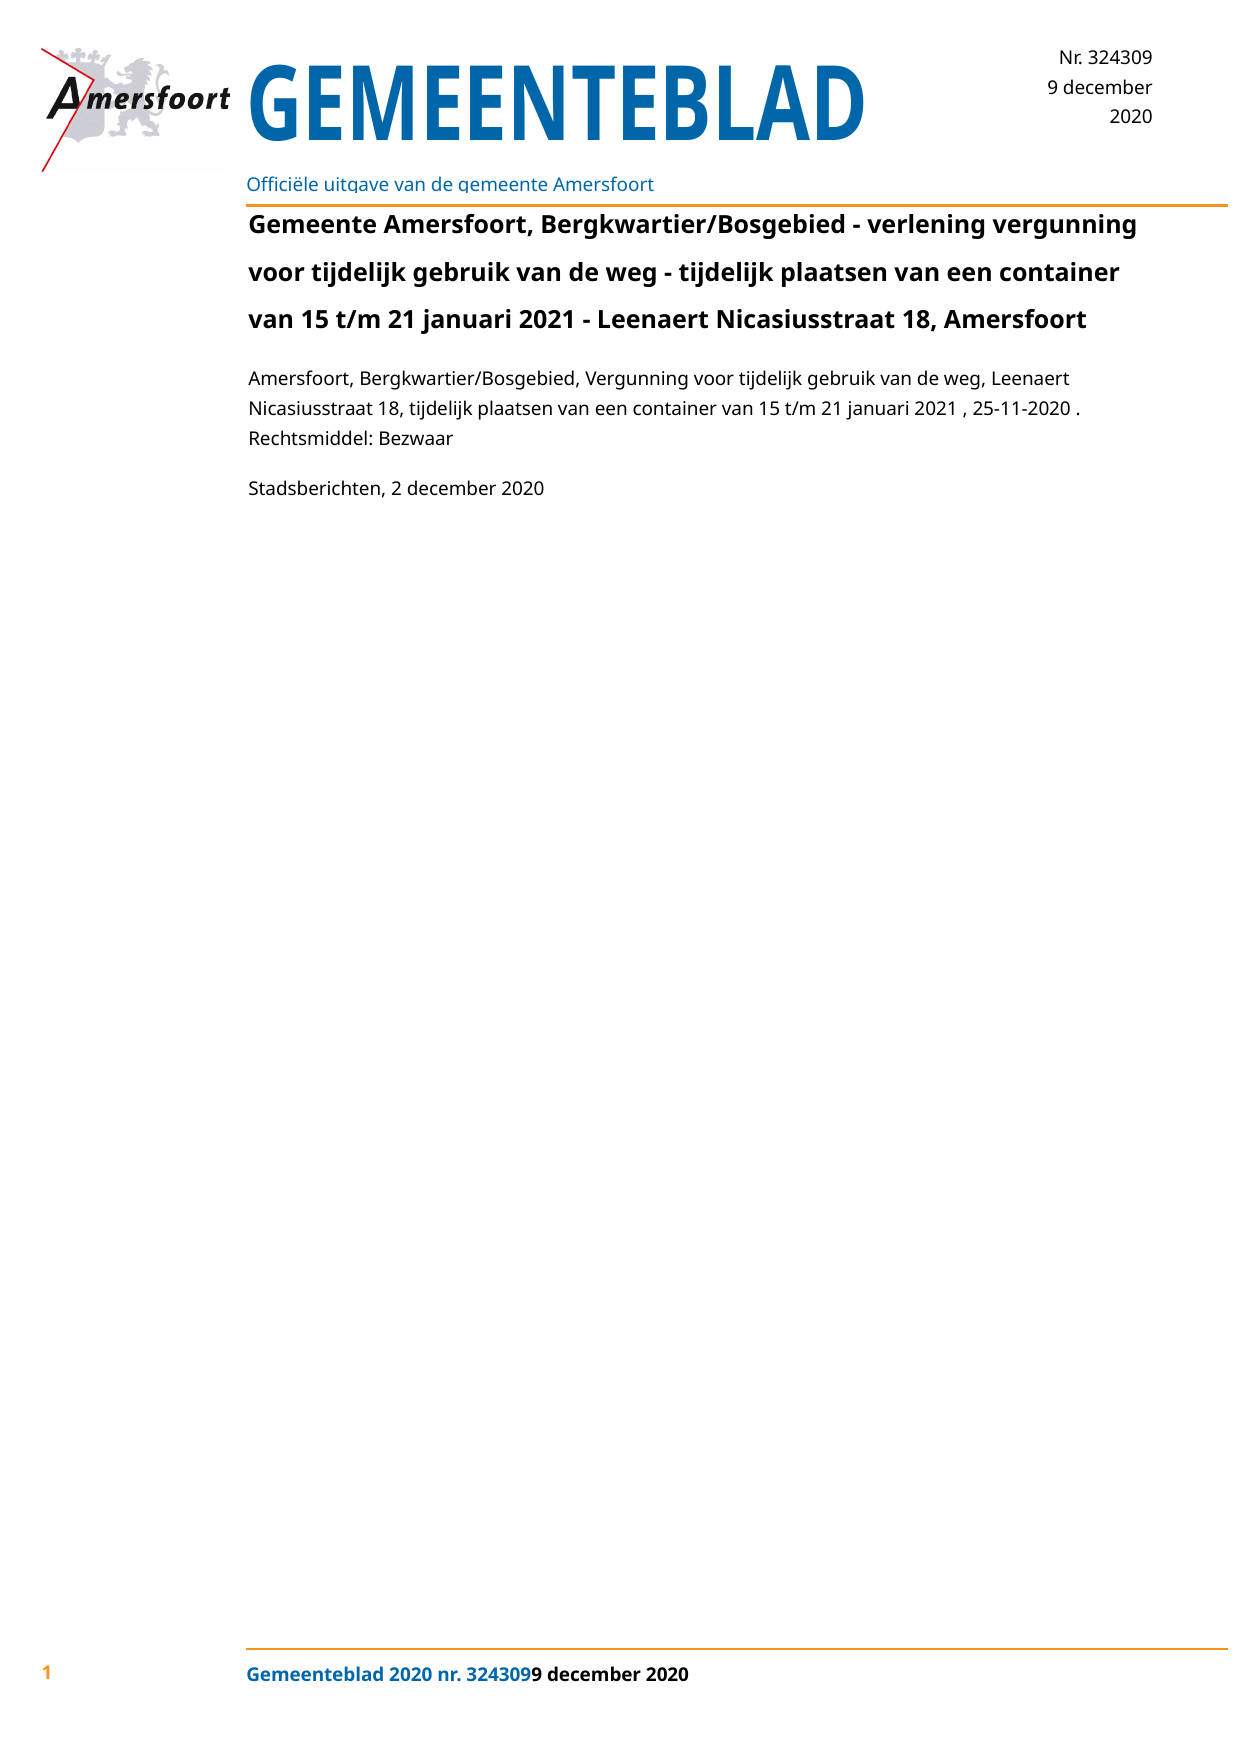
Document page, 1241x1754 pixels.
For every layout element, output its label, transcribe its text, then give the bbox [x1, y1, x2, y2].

text Amersfoort, Bergkwartier/Bosgebied, Vergunning voor tijdelijk gebruik van de weg, Leenaert Nicasiusstraat 18, tijdelijk plaatsen van een container van 15 t/m 21 januari 2021 , 25-11-2020 . Rechtsmiddel: Bezwaar [248, 366, 1152, 450]
text Gemeente Amersfoort, Bergkwartier/Bosgebied - verlening vergunning voor tijdelijk gebruik van de weg - tijdelijk plaatsen van een container van 15 t/m 21 januari 2021 - Leenaert Nicasiusstraat 18, Amersfoort [248, 207, 1152, 336]
text Stadsberichten, 2 december 2020 [248, 475, 1152, 501]
picture [41, 47, 231, 172]
